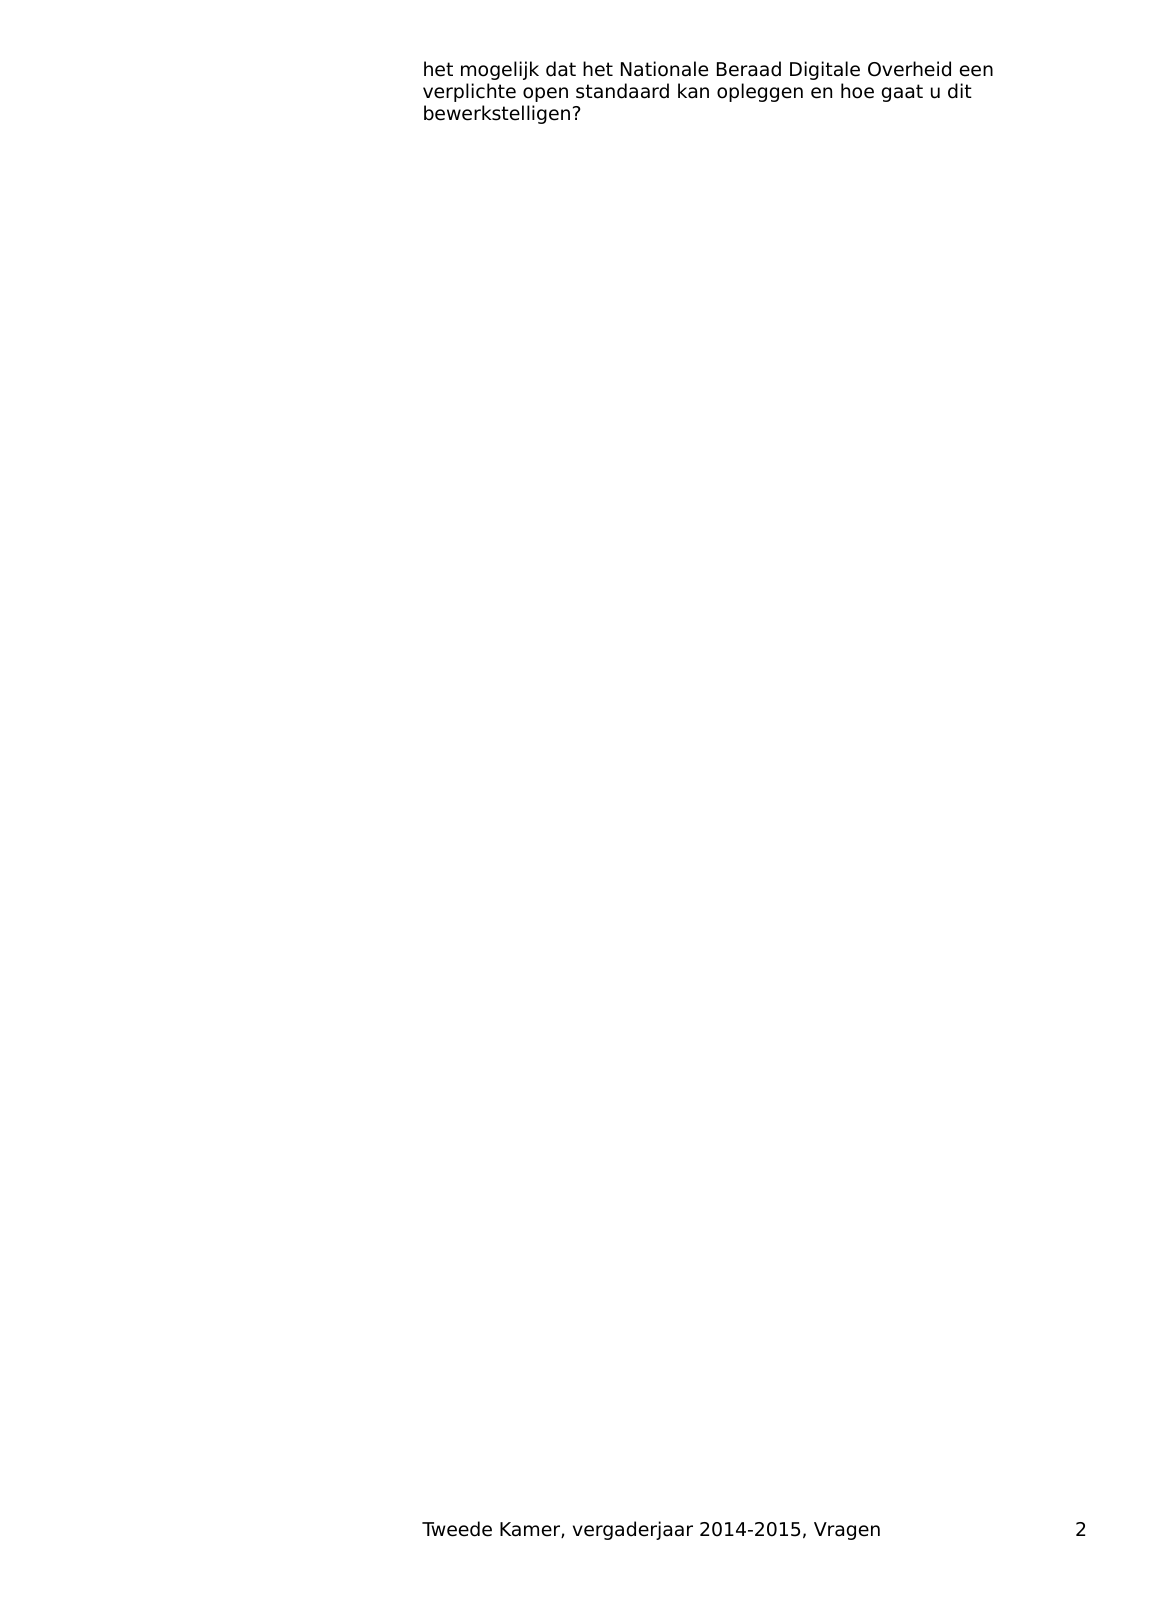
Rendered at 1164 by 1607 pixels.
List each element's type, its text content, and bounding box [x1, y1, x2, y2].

text het mogelijk dat het Nationale Beraad Digitale Overheid een verplichte open standaard kan opleggen en hoe gaat u dit bewerkstelligen? [422, 59, 1087, 125]
